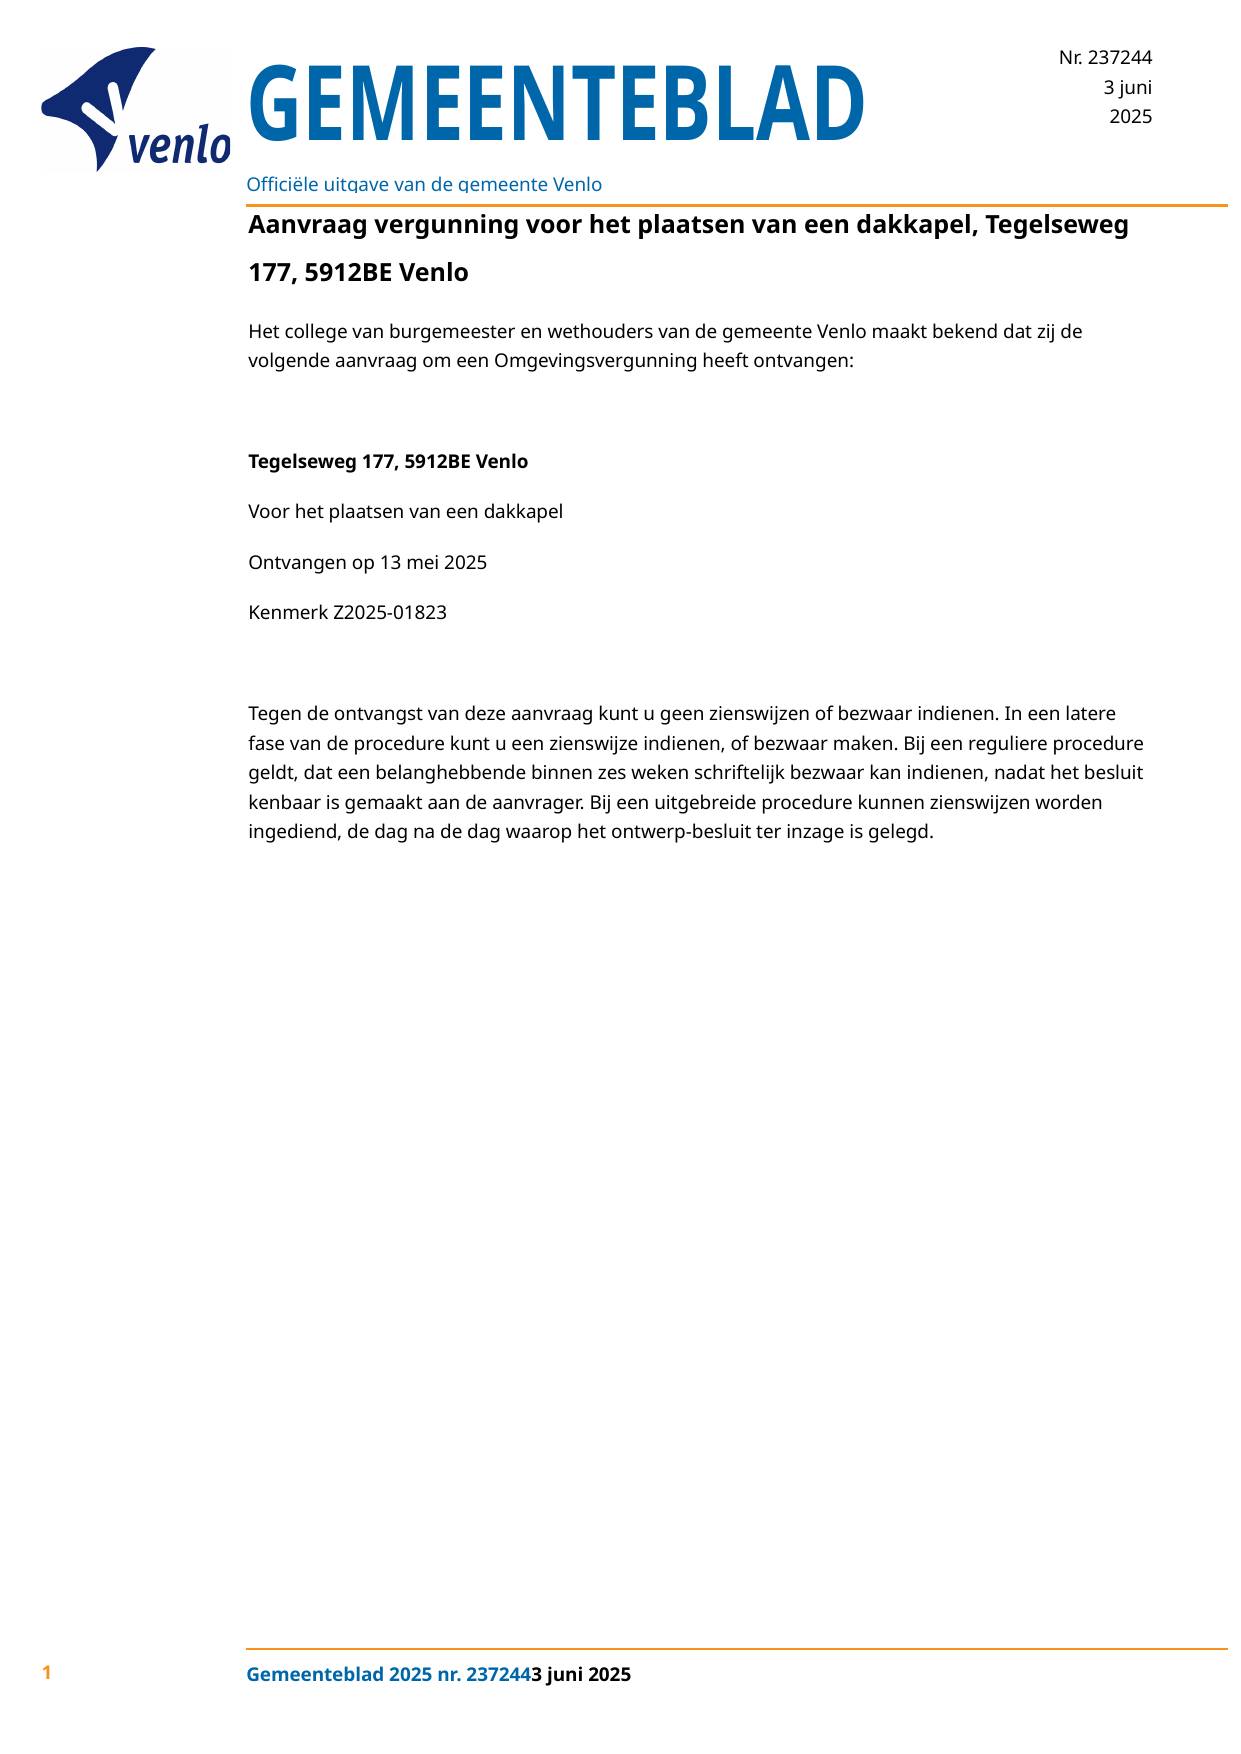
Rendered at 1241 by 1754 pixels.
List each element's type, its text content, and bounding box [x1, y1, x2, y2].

text Aanvraag vergunning voor het plaatsen van een dakkapel, Tegelseweg 177, 5912BE Venlo [248, 207, 1152, 288]
text Voor het plaatsen van een dakkapel [248, 499, 1152, 524]
text Ontvangen op 13 mei 2025 [248, 549, 1152, 575]
picture [41, 47, 231, 172]
text Het college van burgemeester en wethouders van de gemeente Venlo maakt bekend dat zij de volgende aanvraag om een Omgevingsvergunning heeft ontvangen: [248, 318, 1152, 373]
text Tegelseweg 177, 5912BE Venlo [248, 448, 1152, 474]
text Kenmerk Z2025-01823 [248, 599, 1152, 625]
text Tegen de ontvangst van deze aanvraag kunt u geen zienswijzen of bezwaar indienen. In een latere fase van de procedure kunt u een zienswijze indienen, of bezwaar maken. Bij een reguliere procedure geldt, dat een belanghebbende binnen zes weken schriftelijk bezwaar kan indienen, nadat het besluit kenbaar is gemaakt aan de aanvrager. Bij een uitgebreide procedure kunnen zienswijzen worden ingediend, de dag na de dag waarop het ontwerp-besluit ter inzage is gelegd. [248, 700, 1152, 844]
